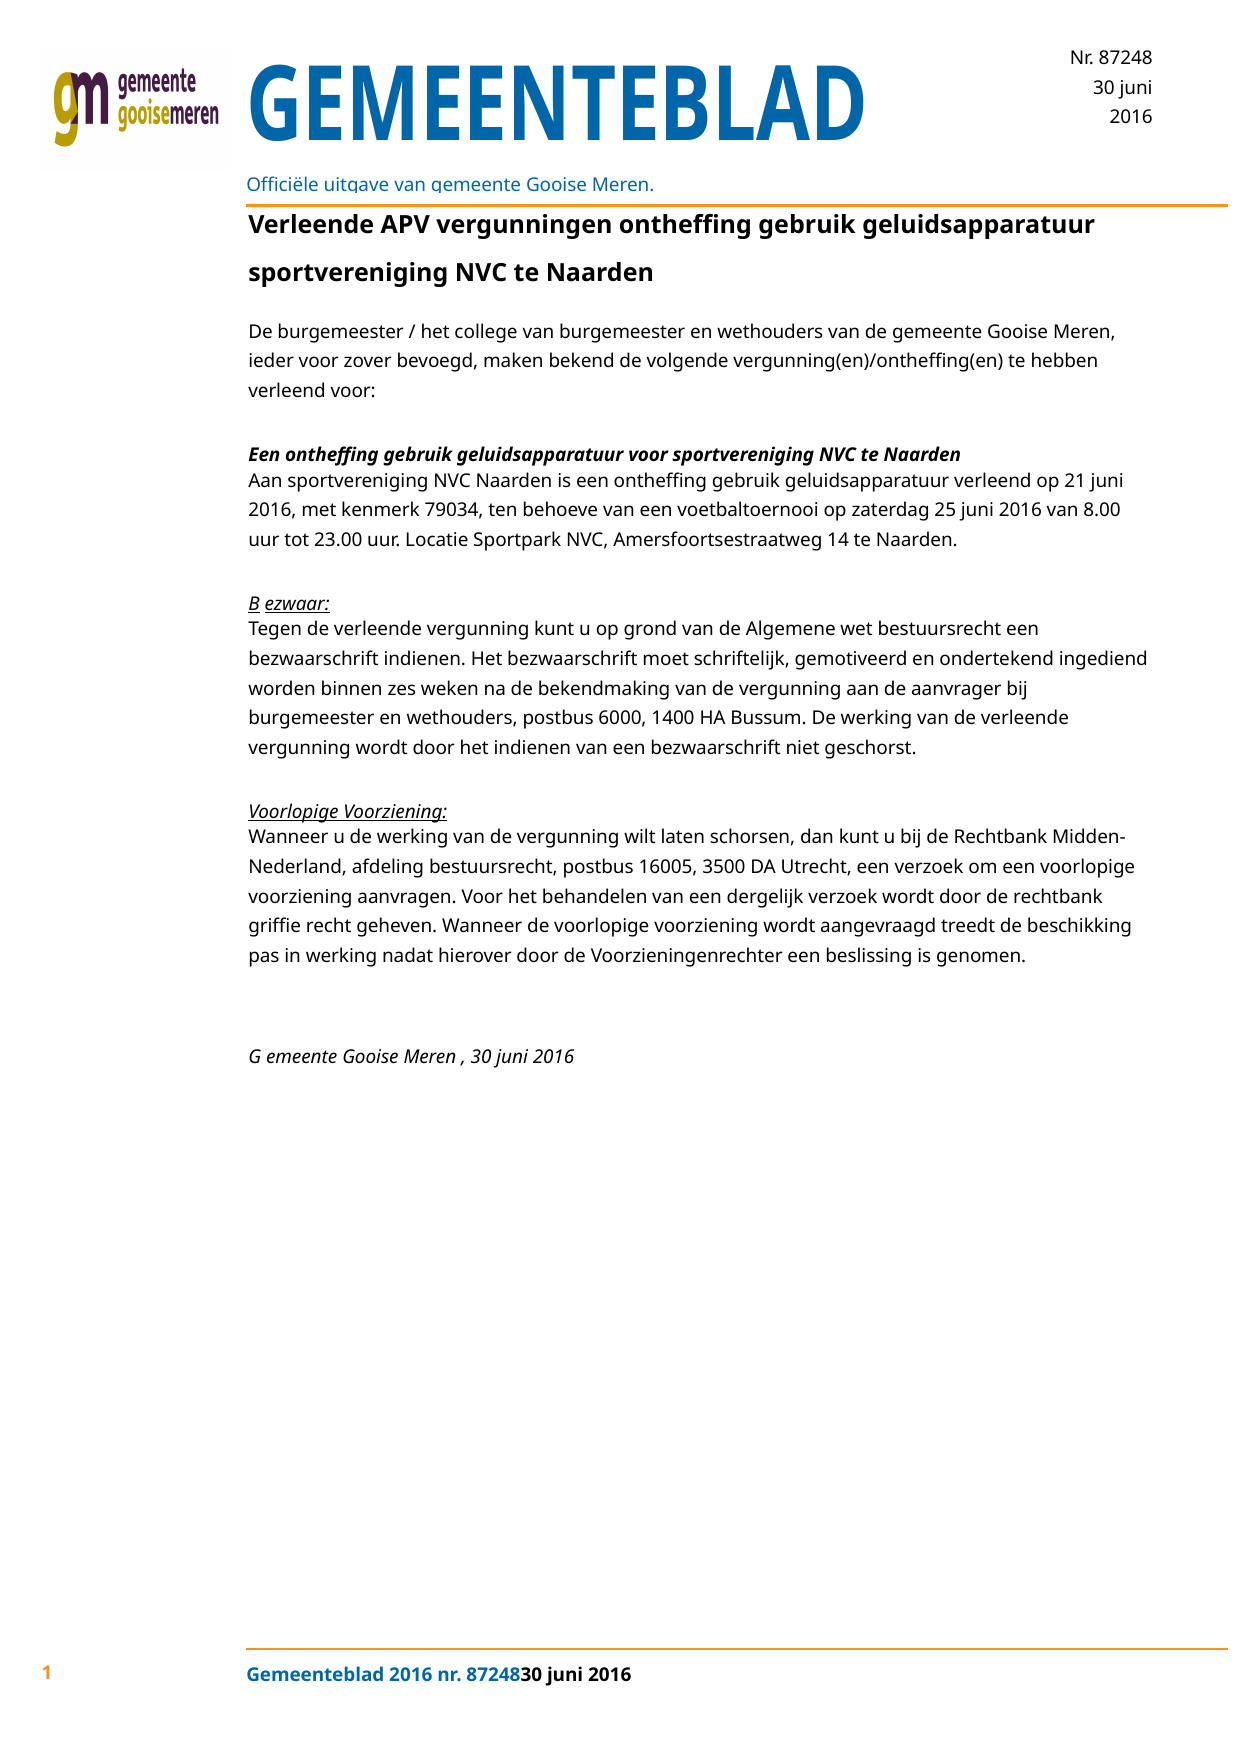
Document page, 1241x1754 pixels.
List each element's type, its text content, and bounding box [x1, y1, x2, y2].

text Wanneer u de werking van de vergunning wilt laten schorsen, dan kunt u bij de Rechtbank Midden-Nederland, afdeling bestuursrecht, postbus 16005, 3500 DA Utrecht, een verzoek om een voorlopige voorziening aanvragen. Voor het behandelen van een dergelijk verzoek wordt door de rechtbank griffie recht geheven. Wanneer de voorlopige voorziening wordt aangevraagd treedt de beschikking pas in werking nadat hierover door de Voorzieningenrechter een beslissing is genomen. [248, 824, 1152, 968]
text G emeente Gooise Meren , 30 juni 2016 [248, 1043, 1152, 1068]
text Tegen de verleende vergunning kunt u op grond van de Algemene wet bestuursrecht een bezwaarschrift indienen. Het bezwaarschrift moet schriftelijk, gemotiveerd en ondertekend ingediend worden binnen zes weken na de bekendmaking van de vergunning aan de aanvrager bij burgemeester en wethouders, postbus 6000, 1400 HA Bussum. De werking van de verleende vergunning wordt door het indienen van een bezwaarschrift niet geschorst. [248, 616, 1152, 760]
text B ezwaar: [248, 590, 1152, 616]
text Verleende APV vergunningen ontheffing gebruik geluidsapparatuur sportvereniging NVC te Naarden [248, 207, 1152, 288]
picture [41, 47, 231, 172]
text Een ontheffing gebruik geluidsapparatuur voor sportvereniging NVC te Naarden [248, 441, 1152, 467]
text De burgemeester / het college van burgemeester en wethouders van de gemeente Gooise Meren, ieder voor zover bevoegd, maken bekend de volgende vergunning(en)/ontheffing(en) te hebben verleend voor: [248, 318, 1152, 403]
text Voorlopige Voorziening: [248, 798, 1152, 824]
text Aan sportvereniging NVC Naarden is een ontheffing gebruik geluidsapparatuur verleend op 21 juni 2016, met kenmerk 79034, ten behoeve van een voetbaltoernooi op zaterdag 25 juni 2016 van 8.00 uur tot 23.00 uur. Locatie Sportpark NVC, Amersfoortsestraatweg 14 te Naarden. [248, 467, 1152, 552]
